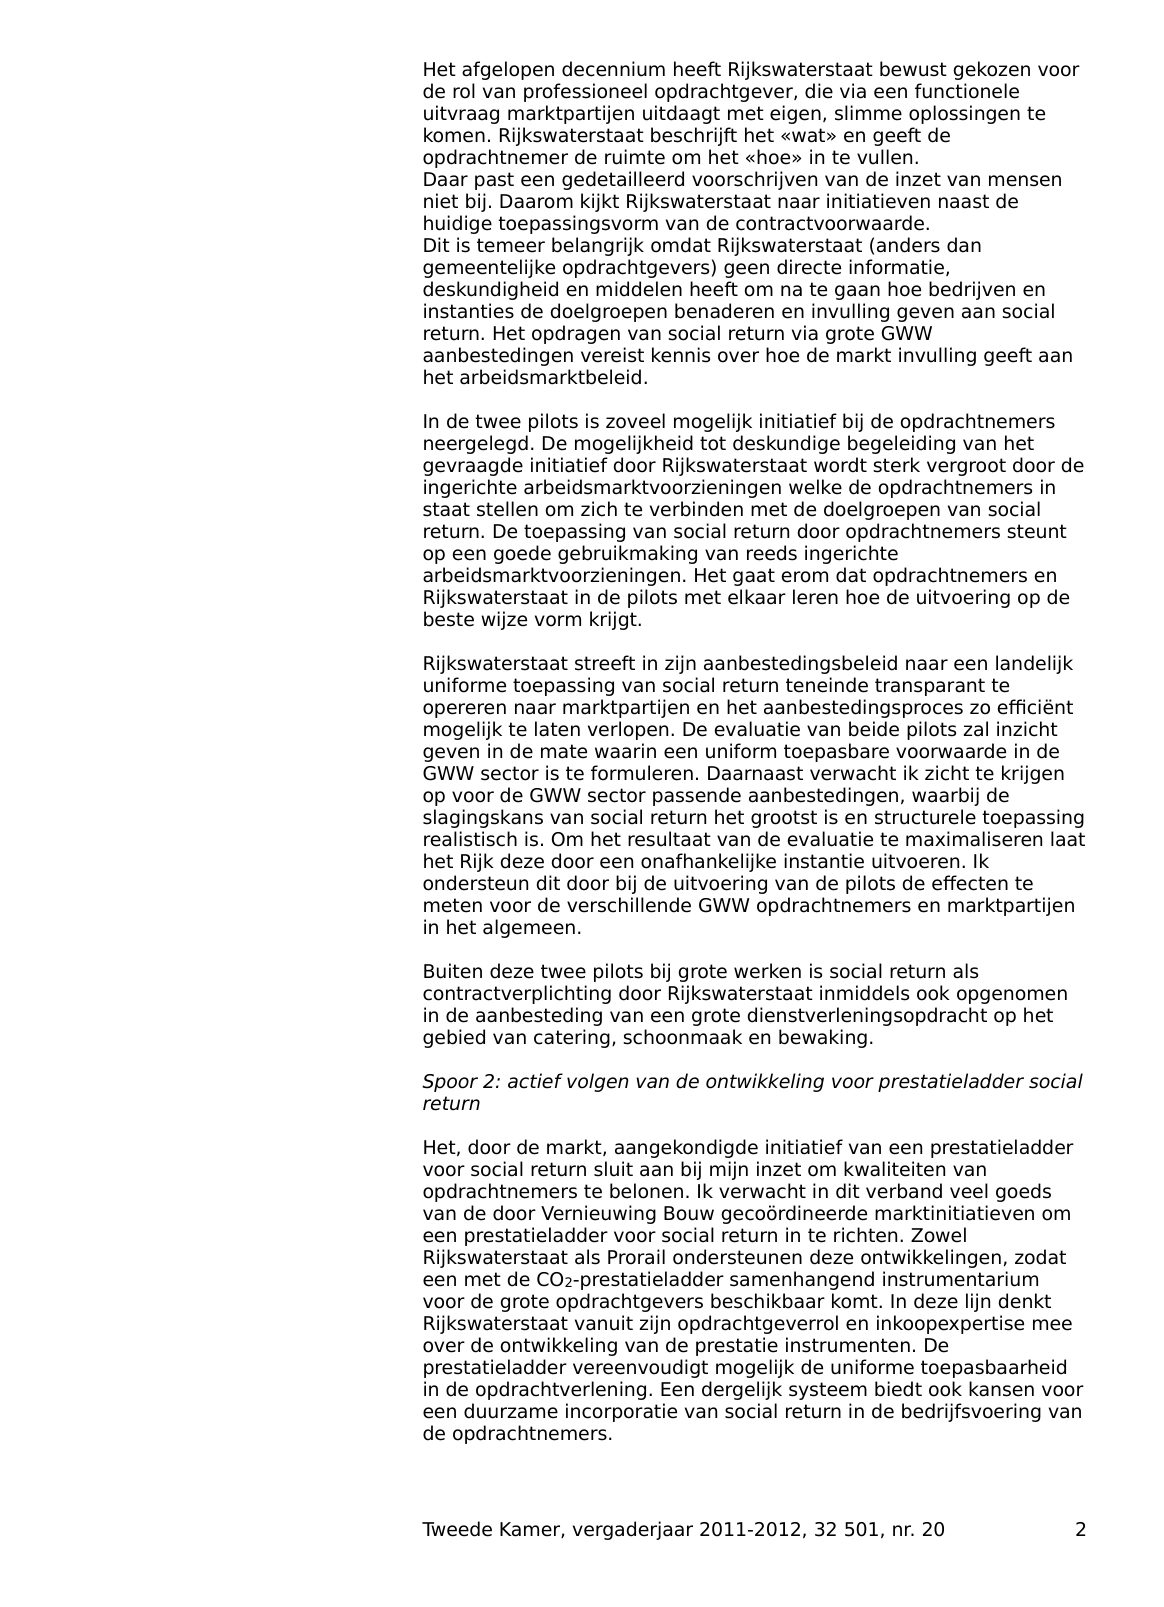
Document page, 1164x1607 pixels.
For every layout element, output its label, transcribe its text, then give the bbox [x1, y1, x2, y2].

text Het afgelopen decennium heeft Rijkswaterstaat bewust gekozen voor de rol van professioneel opdrachtgever, die via een functionele uitvraag marktpartijen uitdaagt met eigen, slimme oplossingen te komen. Rijkswaterstaat beschrijft het «wat» en geeft de opdrachtnemer de ruimte om het «hoe» in te vullen. [422, 59, 1087, 169]
subtitle Spoor 2: actief volgen van de ontwikkeling voor prestatieladder social return [422, 1071, 1087, 1115]
text Buiten deze twee pilots bij grote werken is social return als contractverplichting door Rijkswaterstaat inmiddels ook opgenomen in de aanbesteding van een grote dienstverleningsopdracht op het gebied van catering, schoonmaak en bewaking. [422, 961, 1087, 1049]
text In de twee pilots is zoveel mogelijk initiatief bij de opdrachtnemers neergelegd. De mogelijkheid tot deskundige begeleiding van het gevraagde initiatief door Rijkswaterstaat wordt sterk vergroot door de ingerichte arbeidsmarktvoorzieningen welke de opdrachtnemers in staat stellen om zich te verbinden met de doelgroepen van social return. De toepassing van social return door opdrachtnemers steunt op een goede gebruikmaking van reeds ingerichte arbeidsmarktvoorzieningen. Het gaat erom dat opdrachtnemers en Rijkswaterstaat in de pilots met elkaar leren hoe de uitvoering op de beste wijze vorm krijgt. [422, 411, 1087, 631]
text Rijkswaterstaat streeft in zijn aanbestedingsbeleid naar een landelijk uniforme toepassing van social return teneinde transparant te opereren naar marktpartijen en het aanbestedingsproces zo efficiënt mogelijk te laten verlopen. De evaluatie van beide pilots zal inzicht geven in de mate waarin een uniform toepasbare voorwaarde in de GWW sector is te formuleren. Daarnaast verwacht ik zicht te krijgen op voor de GWW sector passende aanbestedingen, waarbij de slagingskans van social return het grootst is en structurele toepassing realistisch is. Om het resultaat van de evaluatie te maximaliseren laat het Rijk deze door een onafhankelijke instantie uitvoeren. Ik ondersteun dit door bij de uitvoering van de pilots de effecten te meten voor de verschillende GWW opdrachtnemers en marktpartijen in het algemeen. [422, 653, 1087, 939]
text Dit is temeer belangrijk omdat Rijkswaterstaat (anders dan gemeentelijke opdrachtgevers) geen directe informatie, deskundigheid en middelen heeft om na te gaan hoe bedrijven en instanties de doelgroepen benaderen en invulling geven aan social return. Het opdragen van social return via grote GWW aanbestedingen vereist kennis over hoe de markt invulling geeft aan het arbeidsmarktbeleid. [422, 235, 1087, 389]
text Het, door de markt, aangekondigde initiatief van een prestatieladder voor social return sluit aan bij mijn inzet om kwaliteiten van opdrachtnemers te belonen. Ik verwacht in dit verband veel goeds van de door Vernieuwing Bouw gecoördineerde marktinitiatieven om een prestatieladder voor social return in te richten. Zowel Rijkswaterstaat als Prorail ondersteunen deze ontwikkelingen, zodat een met de CO2-prestatieladder samenhangend instrumentarium voor de grote opdrachtgevers beschikbaar komt. In deze lijn denkt Rijkswaterstaat vanuit zijn opdrachtgeverrol en inkoopexpertise mee over de ontwikkeling van de prestatie instrumenten. De prestatieladder vereenvoudigt mogelijk de uniforme toepasbaarheid in de opdrachtverlening. Een dergelijk systeem biedt ook kansen voor een duurzame incorporatie van social return in de bedrijfsvoering van de opdrachtnemers. [422, 1137, 1087, 1445]
text Daar past een gedetailleerd voorschrijven van de inzet van mensen niet bij. Daarom kijkt Rijkswaterstaat naar initiatieven naast de huidige toepassingsvorm van de contractvoorwaarde. [422, 169, 1087, 235]
